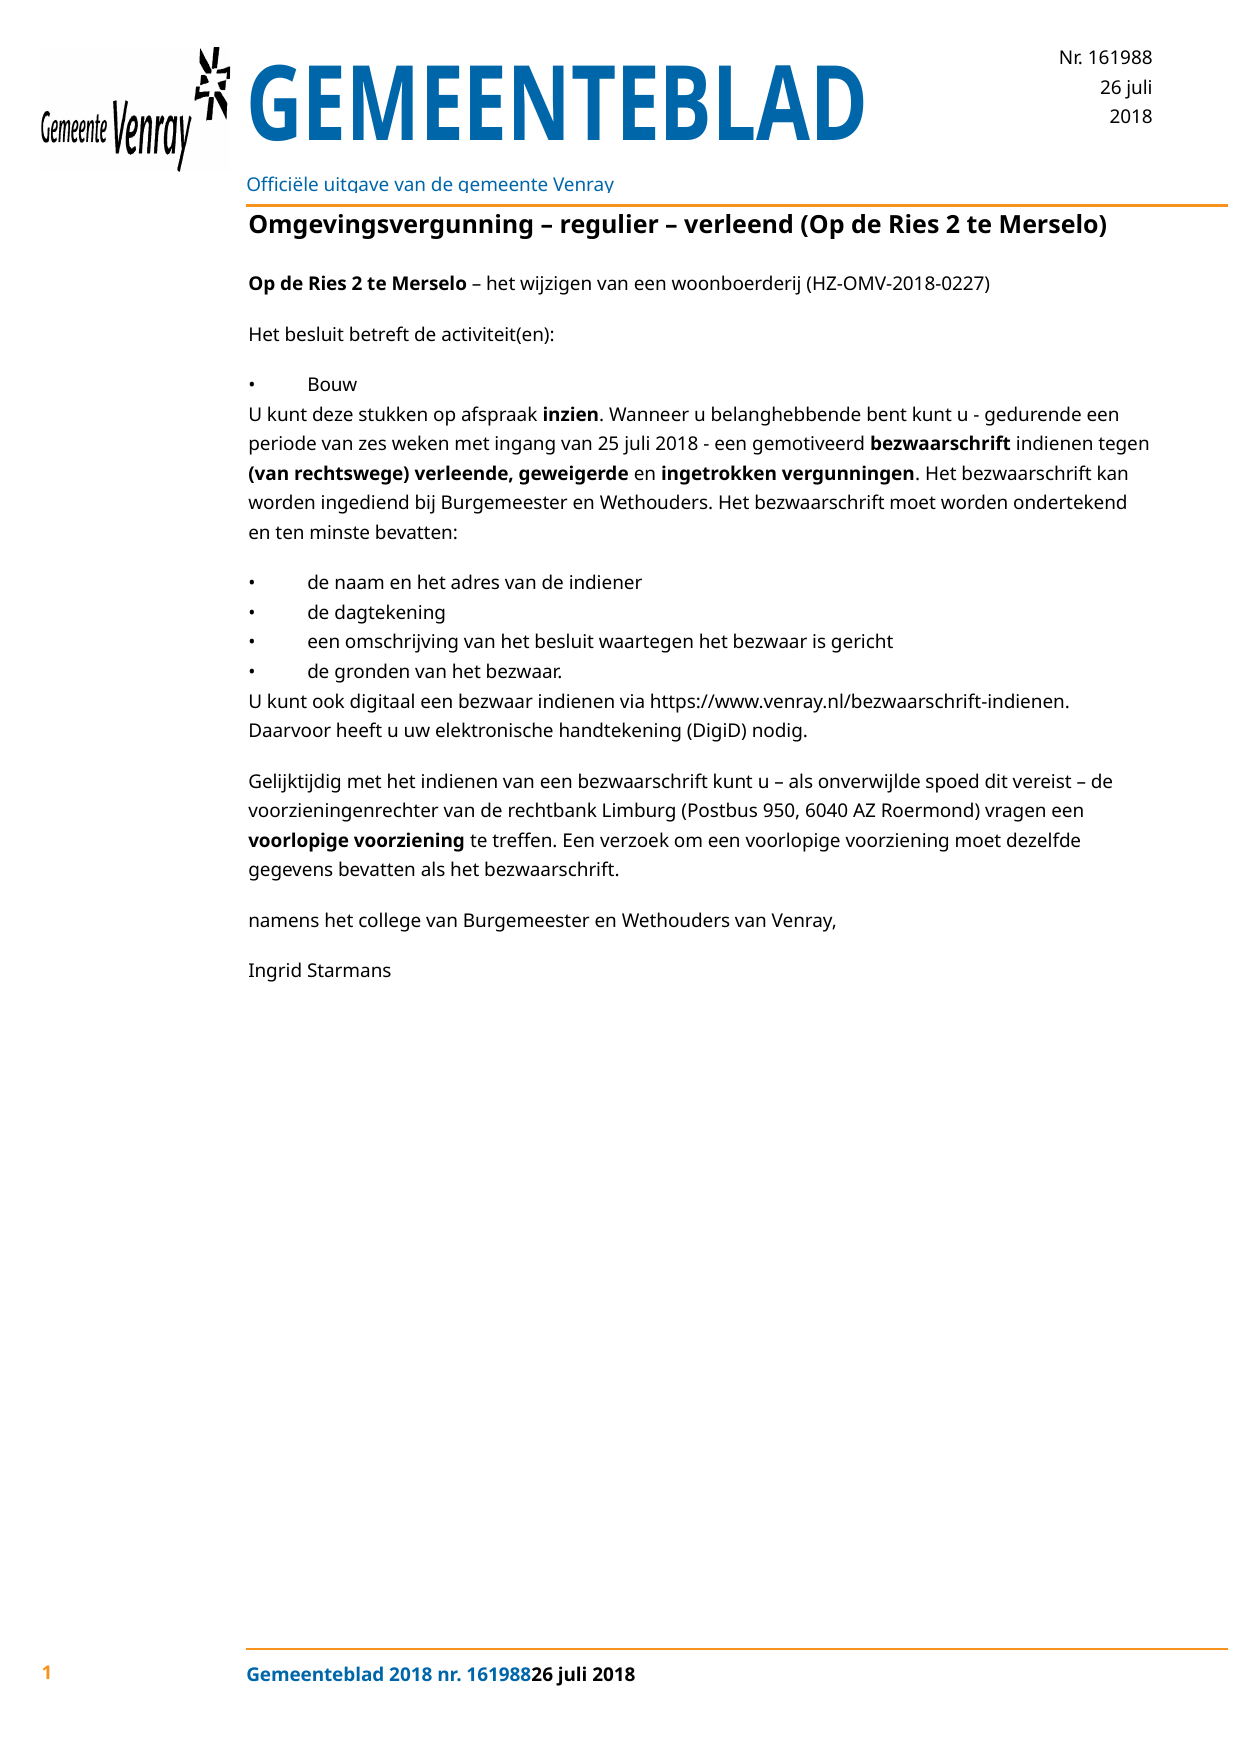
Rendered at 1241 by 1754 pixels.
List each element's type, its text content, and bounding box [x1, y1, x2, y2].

text U kunt ook digitaal een bezwaar indienen via https://www.venray.nl/bezwaarschrift-indienen. Daarvoor heeft u uw elektronische handtekening (DigiD) nodig. [248, 688, 1152, 743]
text namens het college van Burgemeester en Wethouders van Venray, [248, 907, 1152, 933]
picture [41, 47, 231, 172]
text Het besluit betreft de activiteit(en): [248, 321, 1152, 346]
list de naam en het adres van de indiener [248, 569, 1152, 595]
text Op de Ries 2 te Merselo – het wijzigen van een woonboerderij (HZ-OMV-2018-0227) [248, 270, 1152, 296]
list de gronden van het bezwaar. [248, 658, 1152, 684]
text Ingrid Starmans [248, 957, 1152, 983]
text U kunt deze stukken op afspraak inzien. Wanneer u belanghebbende bent kunt u - gedurende een periode van zes weken met ingang van 25 juli 2018 - een gemotiveerd bezwaarschrift indienen tegen (van rechtswege) verleende, geweigerde en ingetrokken vergunningen. Het bezwaarschrift kan worden ingediend bij Burgemeester en Wethouders. Het bezwaarschrift moet worden ondertekend en ten minste bevatten: [248, 401, 1152, 545]
text Omgevingsvergunning – regulier – verleend (Op de Ries 2 te Merselo) [248, 207, 1152, 241]
text Gelijktijdig met het indienen van een bezwaarschrift kunt u – als onverwijlde spoed dit vereist – de voorzieningenrechter van de rechtbank Limburg (Postbus 950, 6040 AZ Roermond) vragen een voorlopige voorziening te treffen. Een verzoek om een voorlopige voorziening moet dezelfde gegevens bevatten als het bezwaarschrift. [248, 768, 1152, 882]
list Bouw [248, 371, 1152, 397]
list een omschrijving van het besluit waartegen het bezwaar is gericht [248, 629, 1152, 654]
list de dagtekening [248, 599, 1152, 625]
